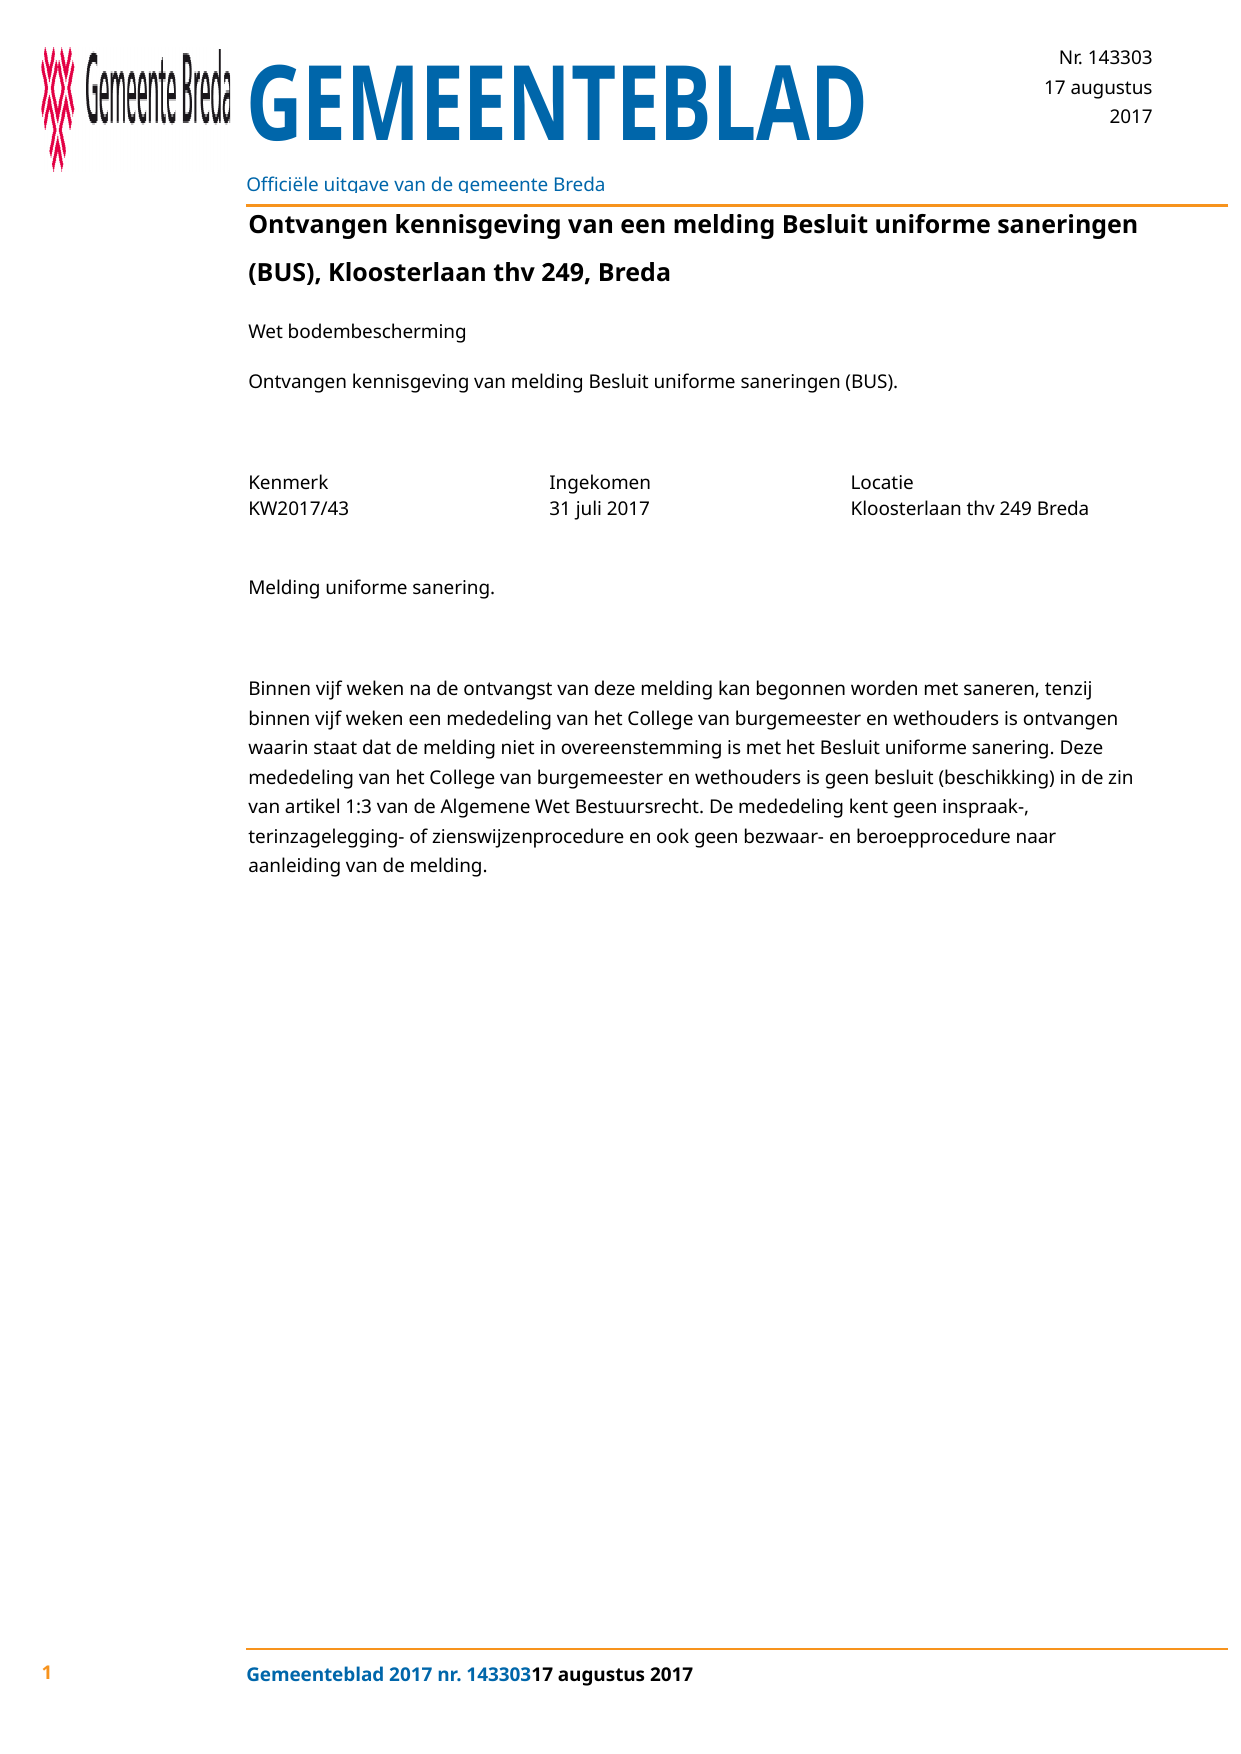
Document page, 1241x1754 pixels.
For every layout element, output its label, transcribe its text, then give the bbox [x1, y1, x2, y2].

table_header Kenmerk [248, 469, 549, 495]
text Melding uniforme sanering. [248, 574, 1152, 600]
text Binnen vijf weken na de ontvangst van deze melding kan begonnen worden met saneren, tenzij binnen vijf weken een mededeling van het College van burgemeester en wethouders is ontvangen waarin staat dat de melding niet in overeenstemming is met het Besluit uniforme sanering. Deze mededeling van het College van burgemeester en wethouders is geen besluit (beschikking) in de zin van artikel 1:3 van de Algemene Wet Bestuursrecht. De mededeling kent geen inspraak-, terinzagelegging- of zienswijzenprocedure en ook geen bezwaar- en beroepprocedure naar aanleiding van de melding. [248, 675, 1152, 878]
table_cell Kloosterlaan thv 249 Breda [850, 495, 1152, 521]
table_cell 31 juli 2017 [549, 495, 850, 521]
table_header Locatie [850, 469, 1152, 495]
table_header Ingekomen [549, 469, 850, 495]
table_cell KW2017/43 [248, 495, 549, 521]
text Wet bodembescherming [248, 318, 1152, 344]
text Ontvangen kennisgeving van melding Besluit uniforme saneringen (BUS). [248, 368, 1152, 394]
text Ontvangen kennisgeving van een melding Besluit uniforme saneringen (BUS), Kloosterlaan thv 249, Breda [248, 207, 1152, 288]
picture [41, 47, 231, 172]
